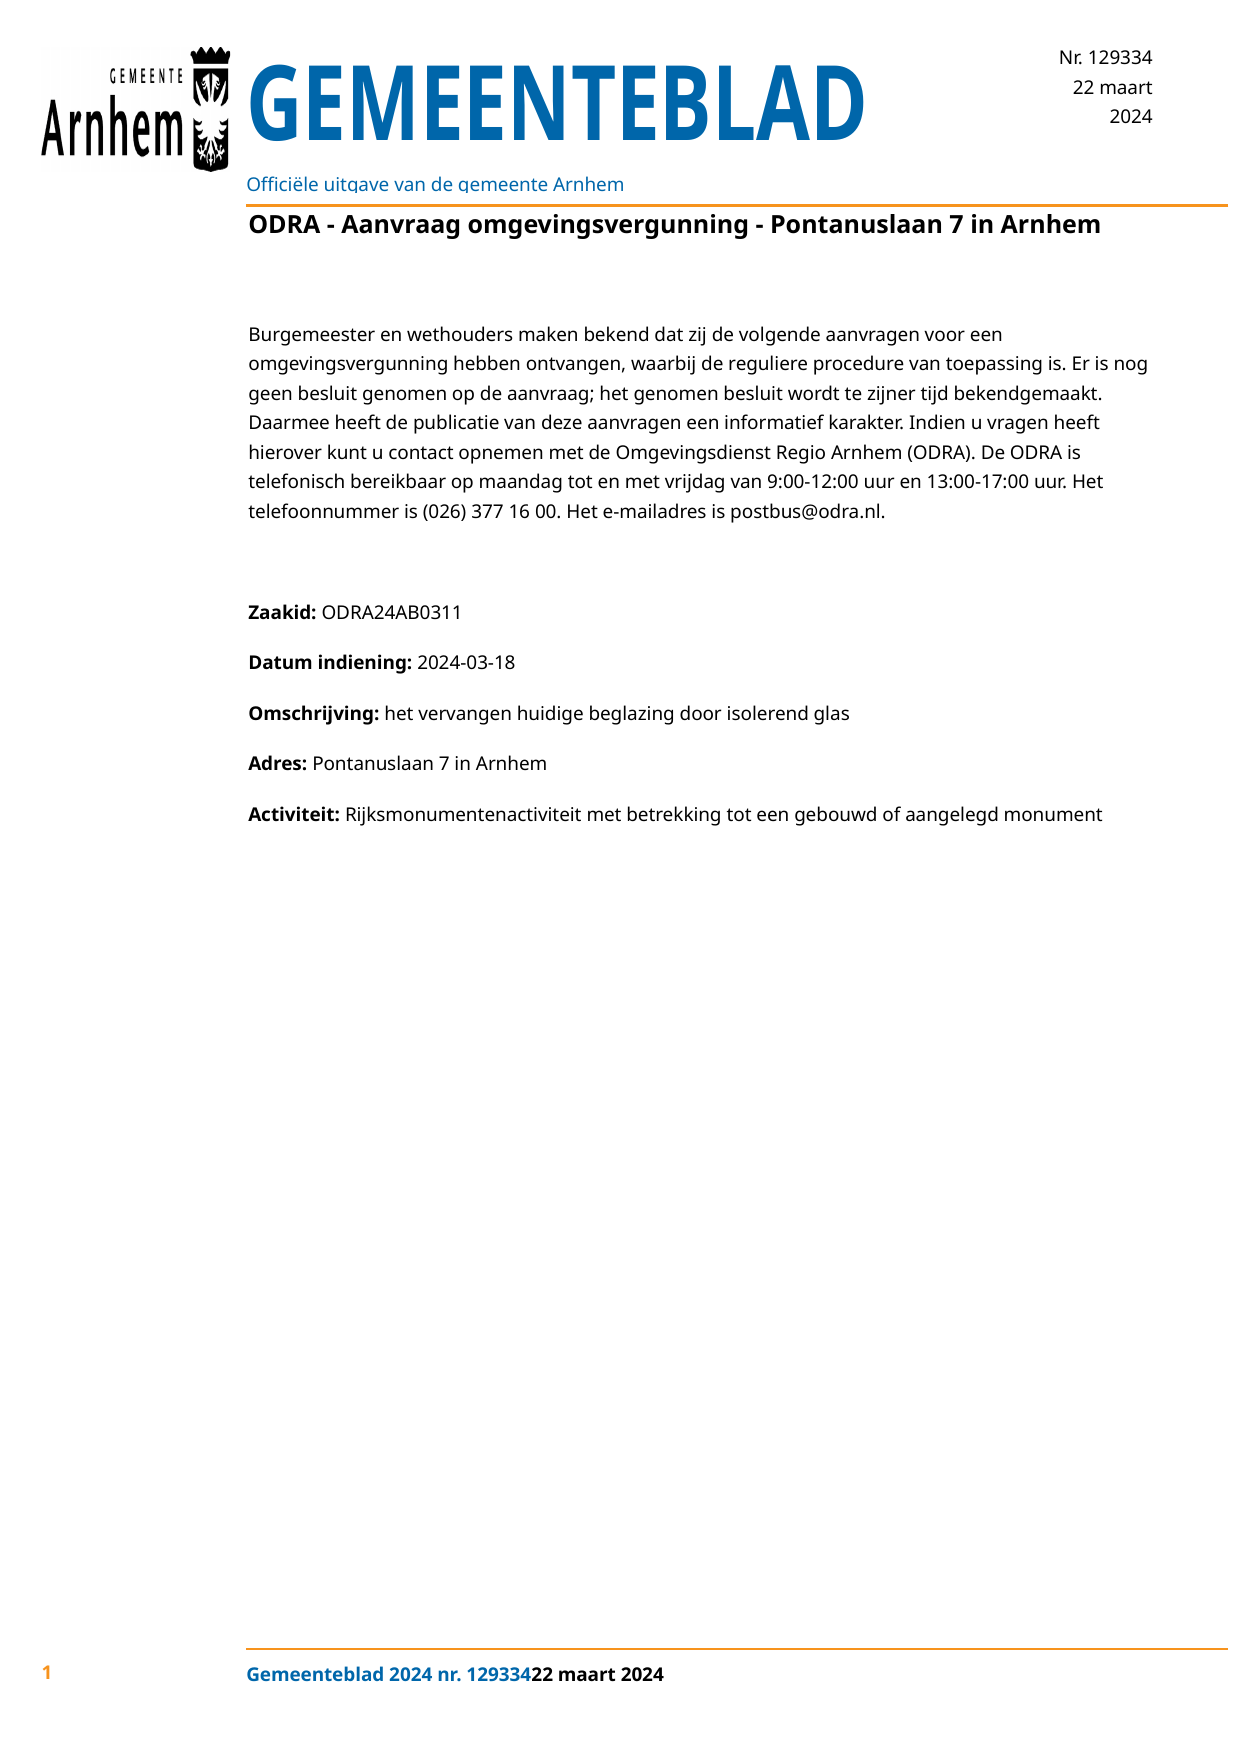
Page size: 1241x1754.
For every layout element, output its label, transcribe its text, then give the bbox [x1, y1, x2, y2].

text Datum indiening: 2024-03-18 [248, 649, 1152, 675]
text Burgemeester en wethouders maken bekend dat zij de volgende aanvragen voor een omgevingsvergunning hebben ontvangen, waarbij de reguliere procedure van toepassing is. Er is nog geen besluit genomen op de aanvraag; het genomen besluit wordt te zijner tijd bekendgemaakt. Daarmee heeft de publicatie van deze aanvragen een informatief karakter. Indien u vragen heeft hierover kunt u contact opnemen met de Omgevingsdienst Regio Arnhem (ODRA). De ODRA is telefonisch bereikbaar op maandag tot en met vrijdag van 9:00-12:00 uur en 13:00-17:00 uur. Het telefoonnummer is (026) 377 16 00. Het e-mailadres is postbus@odra.nl. [248, 321, 1152, 524]
text Adres: Pontanuslaan 7 in Arnhem [248, 750, 1152, 776]
text Omschrijving: het vervangen huidige beglazing door isolerend glas [248, 700, 1152, 726]
text Zaakid: ODRA24AB0311 [248, 599, 1152, 625]
text Activiteit: Rijksmonumentenactiviteit met betrekking tot een gebouwd of aangelegd monument [248, 801, 1152, 826]
picture [41, 47, 231, 172]
text ODRA - Aanvraag omgevingsvergunning - Pontanuslaan 7 in Arnhem [248, 207, 1152, 241]
